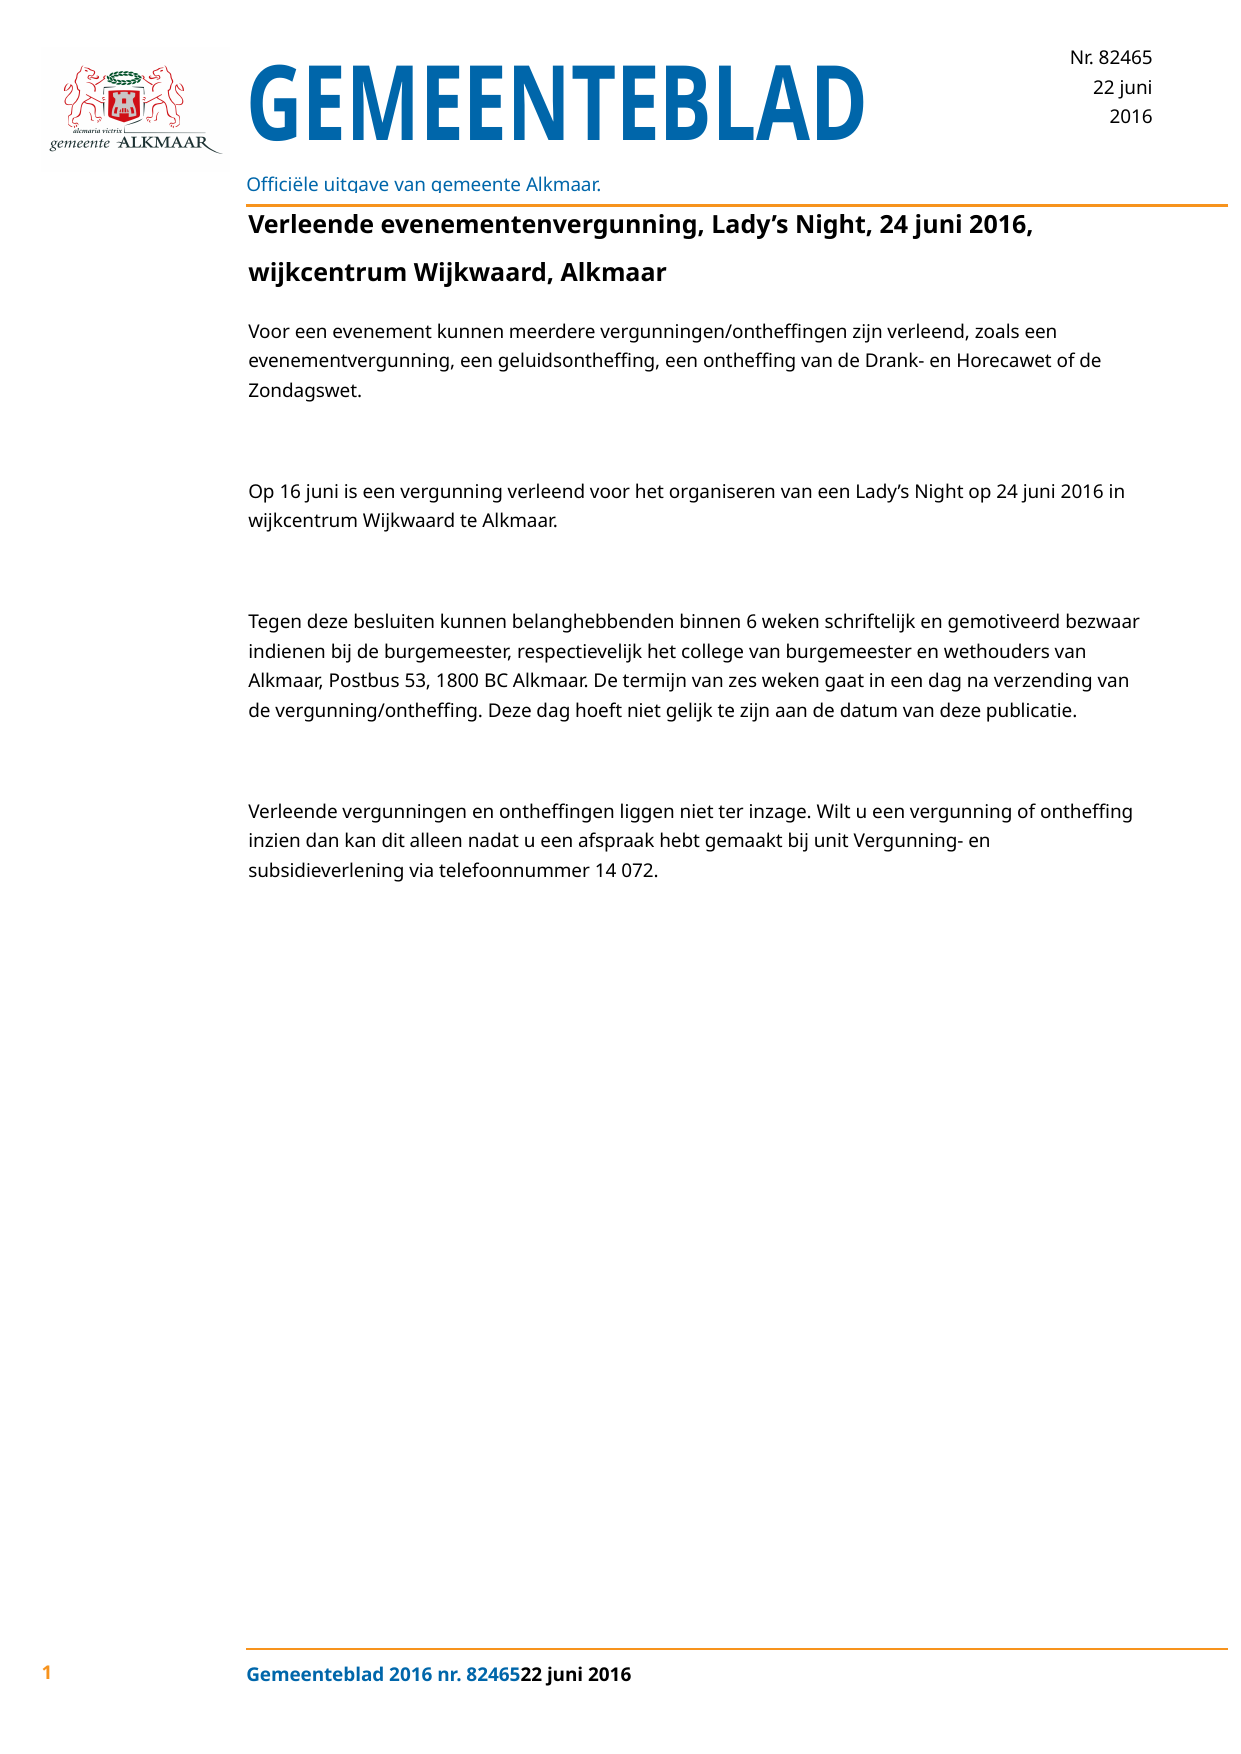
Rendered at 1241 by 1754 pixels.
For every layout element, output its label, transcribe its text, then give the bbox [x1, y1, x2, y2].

text Verleende vergunningen en ontheffingen liggen niet ter inzage. Wilt u een vergunning of ontheffing inzien dan kan dit alleen nadat u een afspraak hebt gemaakt bij unit Vergunning- en subsidieverlening via telefoonnummer 14 072. [248, 798, 1152, 883]
text Op 16 juni is een vergunning verleend voor het organiseren van een Lady’s Night op 24 juni 2016 in wijkcentrum Wijkwaard te Alkmaar. [248, 478, 1152, 533]
text Voor een evenement kunnen meerdere vergunningen/ontheffingen zijn verleend, zoals een evenementvergunning, een geluidsontheffing, een ontheffing van de Drank- en Horecawet of de Zondagswet. [248, 318, 1152, 403]
text Tegen deze besluiten kunnen belanghebbenden binnen 6 weken schriftelijk en gemotiveerd bezwaar indienen bij de burgemeester, respectievelijk het college van burgemeester en wethouders van Alkmaar, Postbus 53, 1800 BC Alkmaar. De termijn van zes weken gaat in een dag na verzending van de vergunning/ontheffing. Deze dag hoeft niet gelijk te zijn aan de datum van deze publicatie. [248, 608, 1152, 723]
text Verleende evenementenvergunning, Lady’s Night, 24 juni 2016, wijkcentrum Wijkwaard, Alkmaar [248, 207, 1152, 288]
picture [41, 47, 231, 172]
